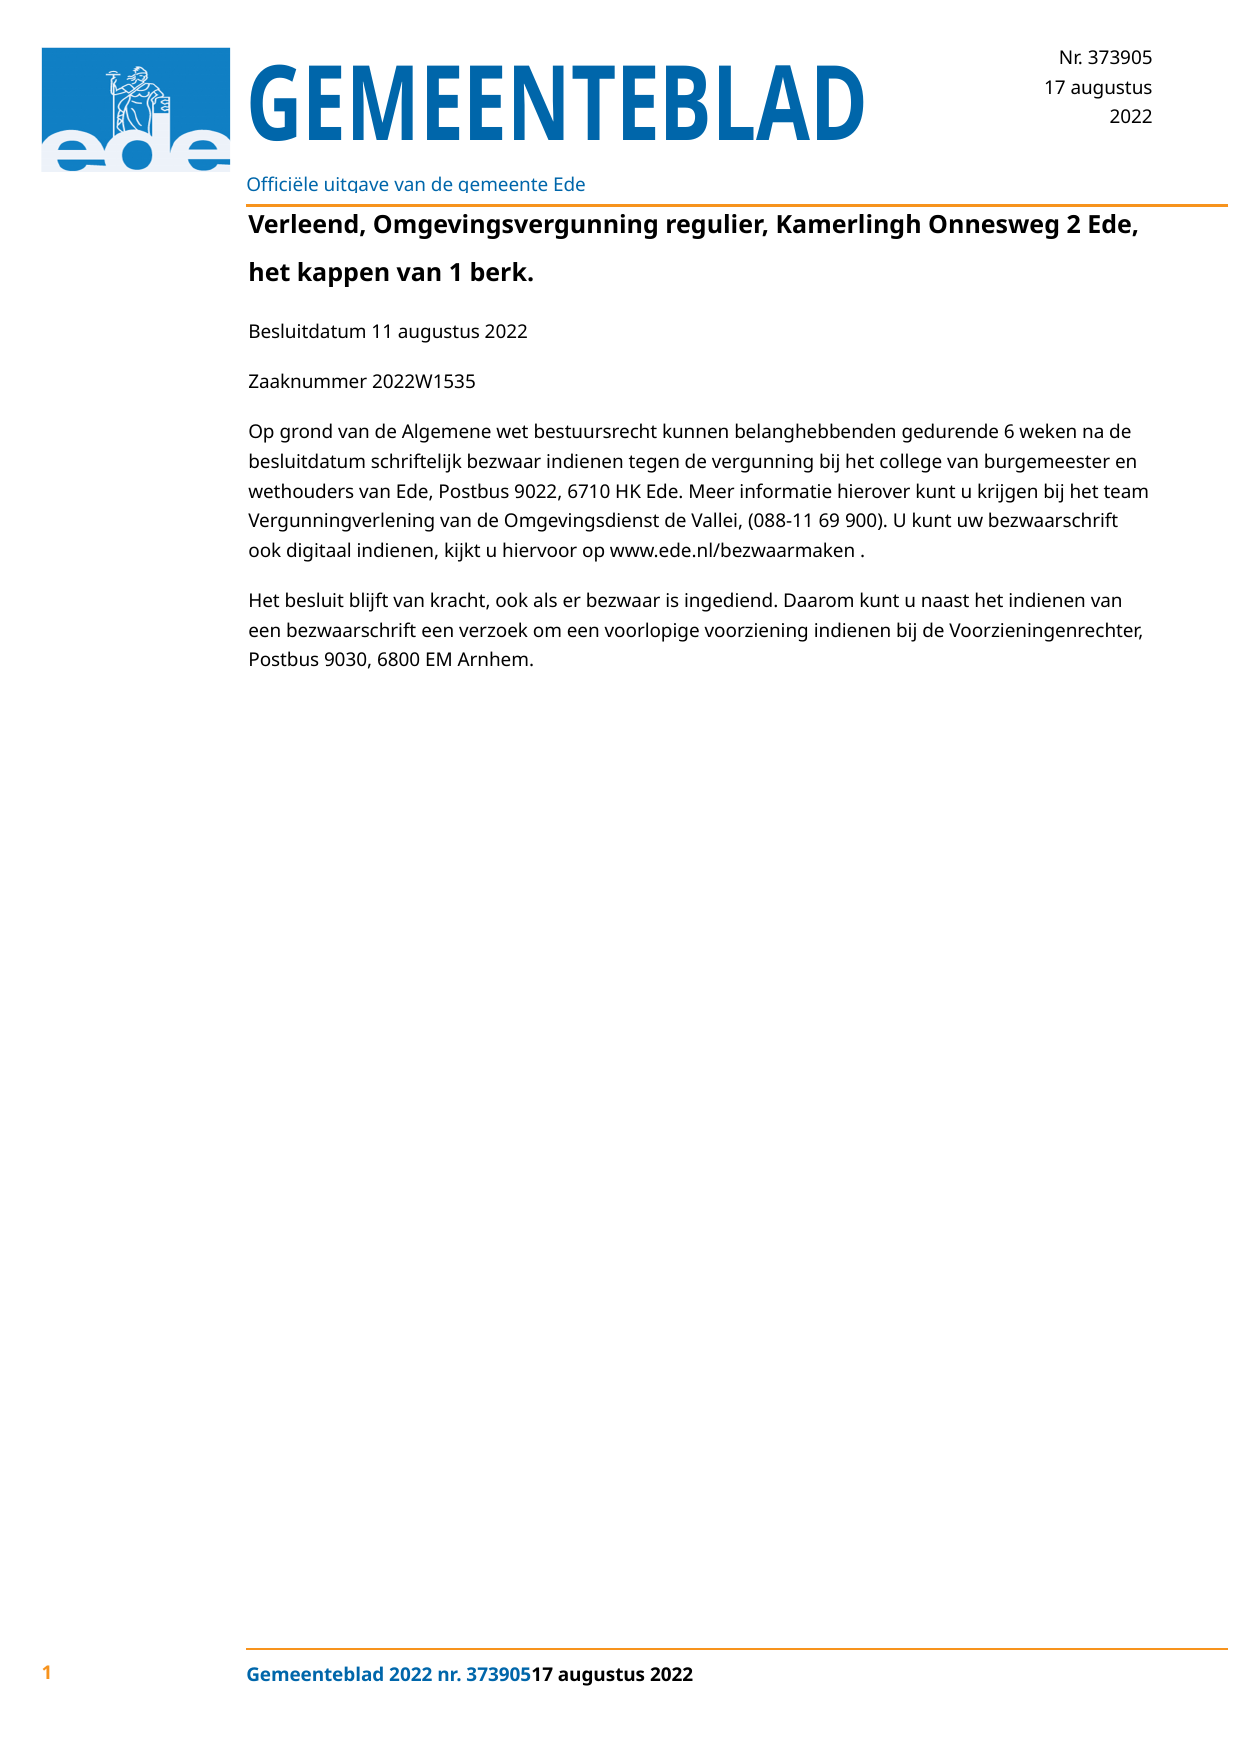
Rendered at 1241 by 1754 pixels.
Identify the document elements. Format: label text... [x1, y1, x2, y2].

text Verleend, Omgevingsvergunning regulier, Kamerlingh Onnesweg 2 Ede, het kappen van 1 berk. [248, 207, 1152, 288]
picture [41, 47, 231, 172]
text Zaaknummer 2022W1535 [248, 368, 1152, 394]
text Besluitdatum 11 augustus 2022 [248, 318, 1152, 344]
text Het besluit blijft van kracht, ook als er bezwaar is ingediend. Daarom kunt u naast het indienen van een bezwaarschrift een verzoek om een voorlopige voorziening indienen bij de Voorzieningenrechter, Postbus 9030, 6800 EM Arnhem. [248, 587, 1152, 672]
text Op grond van de Algemene wet bestuursrecht kunnen belanghebbenden gedurende 6 weken na de besluitdatum schriftelijk bezwaar indienen tegen de vergunning bij het college van burgemeester en wethouders van Ede, Postbus 9022, 6710 HK Ede. Meer informatie hierover kunt u krijgen bij het team Vergunningverlening van de Omgevingsdienst de Vallei, (088-11 69 900). U kunt uw bezwaarschrift ook digitaal indienen, kijkt u hiervoor op www.ede.nl/bezwaarmaken . [248, 419, 1152, 563]
